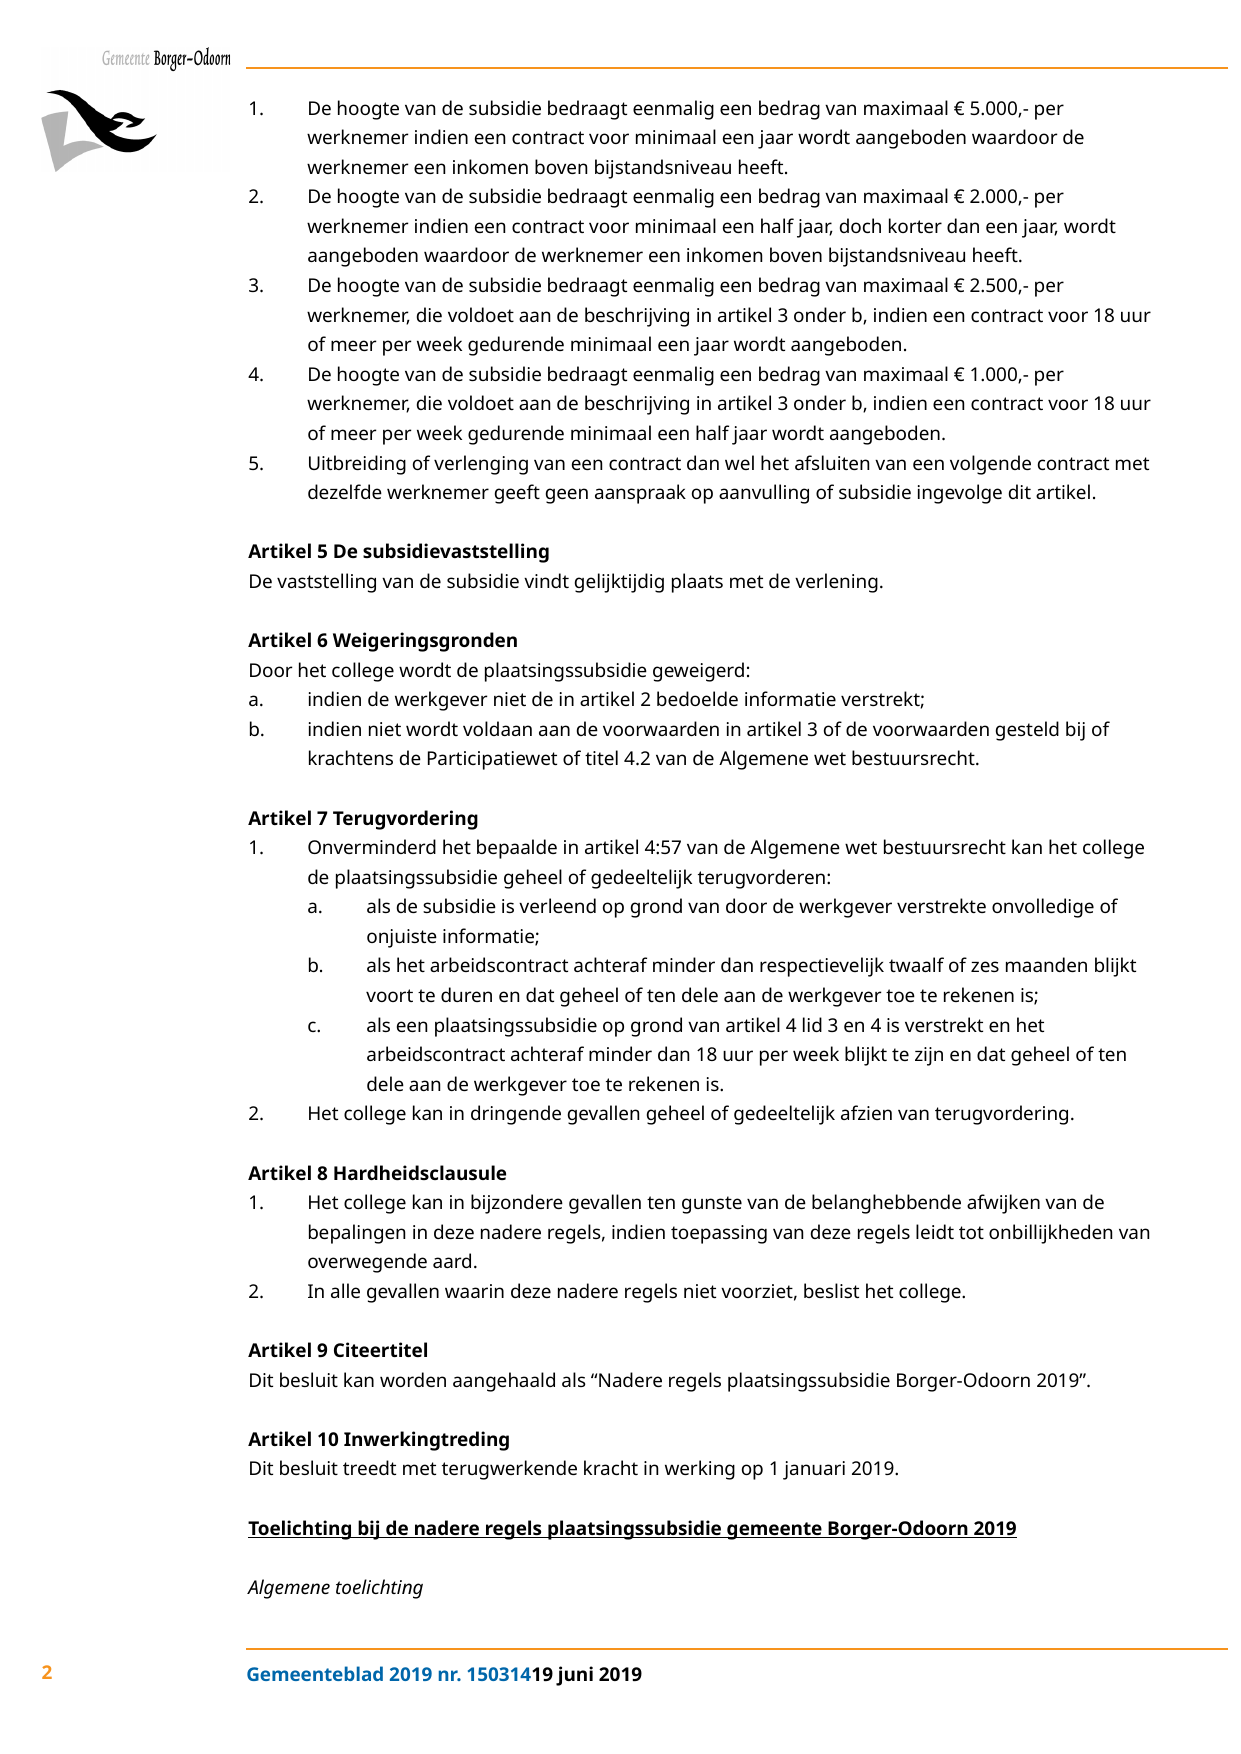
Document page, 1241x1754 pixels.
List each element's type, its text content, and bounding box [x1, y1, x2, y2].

text Artikel 6 Weigeringsgronden [248, 627, 1152, 653]
list Uitbreiding of verlenging van een contract dan wel het afsluiten van een volgende contract met dezelfde werknemer geeft geen aanspraak op aanvulling of subsidie ingevolge dit artikel. [248, 450, 1152, 505]
text Toelichting bij de nadere regels plaatsingssubsidie gemeente Borger-Odoorn 2019 [248, 1515, 1152, 1541]
text Dit besluit kan worden aangehaald als “Nadere regels plaatsingssubsidie Borger-Odoorn 2019”. [248, 1367, 1152, 1393]
list als de subsidie is verleend op grond van door de werkgever verstrekte onvolledige of onjuiste informatie; [307, 893, 1152, 949]
text Door het college wordt de plaatsingssubsidie geweigerd: [248, 657, 1152, 683]
list De hoogte van de subsidie bedraagt eenmalig een bedrag van maximaal € 2.500,- per werknemer, die voldoet aan de beschrijving in artikel 3 onder b, indien een contract voor 18 uur of meer per week gedurende minimaal een jaar wordt aangeboden. [248, 272, 1152, 357]
list indien de werkgever niet de in artikel 2 bedoelde informatie verstrekt; [248, 686, 1152, 712]
text Artikel 5 De subsidievaststelling [248, 538, 1152, 564]
list Onverminderd het bepaalde in artikel 4:57 van de Algemene wet bestuursrecht kan het college de plaatsingssubsidie geheel of gedeeltelijk terugvorderen: [248, 834, 1152, 890]
list De hoogte van de subsidie bedraagt eenmalig een bedrag van maximaal € 2.000,- per werknemer indien een contract voor minimaal een half jaar, doch korter dan een jaar, wordt aangeboden waardoor de werknemer een inkomen boven bijstandsniveau heeft. [248, 183, 1152, 268]
text Dit besluit treedt met terugwerkende kracht in werking op 1 januari 2019. [248, 1456, 1152, 1481]
text Artikel 9 Citeertitel [248, 1337, 1152, 1363]
text Artikel 7 Terugvordering [248, 805, 1152, 831]
list De hoogte van de subsidie bedraagt eenmalig een bedrag van maximaal € 1.000,- per werknemer, die voldoet aan de beschrijving in artikel 3 onder b, indien een contract voor 18 uur of meer per week gedurende minimaal een half jaar wordt aangeboden. [248, 361, 1152, 446]
list indien niet wordt voldaan aan de voorwaarden in artikel 3 of de voorwaarden gesteld bij of krachtens de Participatiewet of titel 4.2 van de Algemene wet bestuursrecht. [248, 716, 1152, 771]
picture [41, 47, 231, 172]
text De vaststelling van de subsidie vindt gelijktijdig plaats met de verlening. [248, 568, 1152, 594]
text Algemene toelichting [248, 1574, 1152, 1600]
list Het college kan in dringende gevallen geheel of gedeeltelijk afzien van terugvordering. [248, 1101, 1152, 1126]
text Artikel 10 Inwerkingtreding [248, 1426, 1152, 1452]
list De hoogte van de subsidie bedraagt eenmalig een bedrag van maximaal € 5.000,- per werknemer indien een contract voor minimaal een jaar wordt aangeboden waardoor de werknemer een inkomen boven bijstandsniveau heeft. [248, 95, 1152, 180]
list In alle gevallen waarin deze nadere regels niet voorziet, beslist het college. [248, 1278, 1152, 1304]
list als het arbeidscontract achteraf minder dan respectievelijk twaalf of zes maanden blijkt voort te duren en dat geheel of ten dele aan de werkgever toe te rekenen is; [307, 953, 1152, 1008]
list Het college kan in bijzondere gevallen ten gunste van de belanghebbende afwijken van de bepalingen in deze nadere regels, indien toepassing van deze regels leidt tot onbillijkheden van overwegende aard. [248, 1189, 1152, 1274]
text Artikel 8 Hardheidsclausule [248, 1160, 1152, 1186]
list als een plaatsingssubsidie op grond van artikel 4 lid 3 en 4 is verstrekt en het arbeidscontract achteraf minder dan 18 uur per week blijkt te zijn en dat geheel of ten dele aan de werkgever toe te rekenen is. [307, 1012, 1152, 1097]
